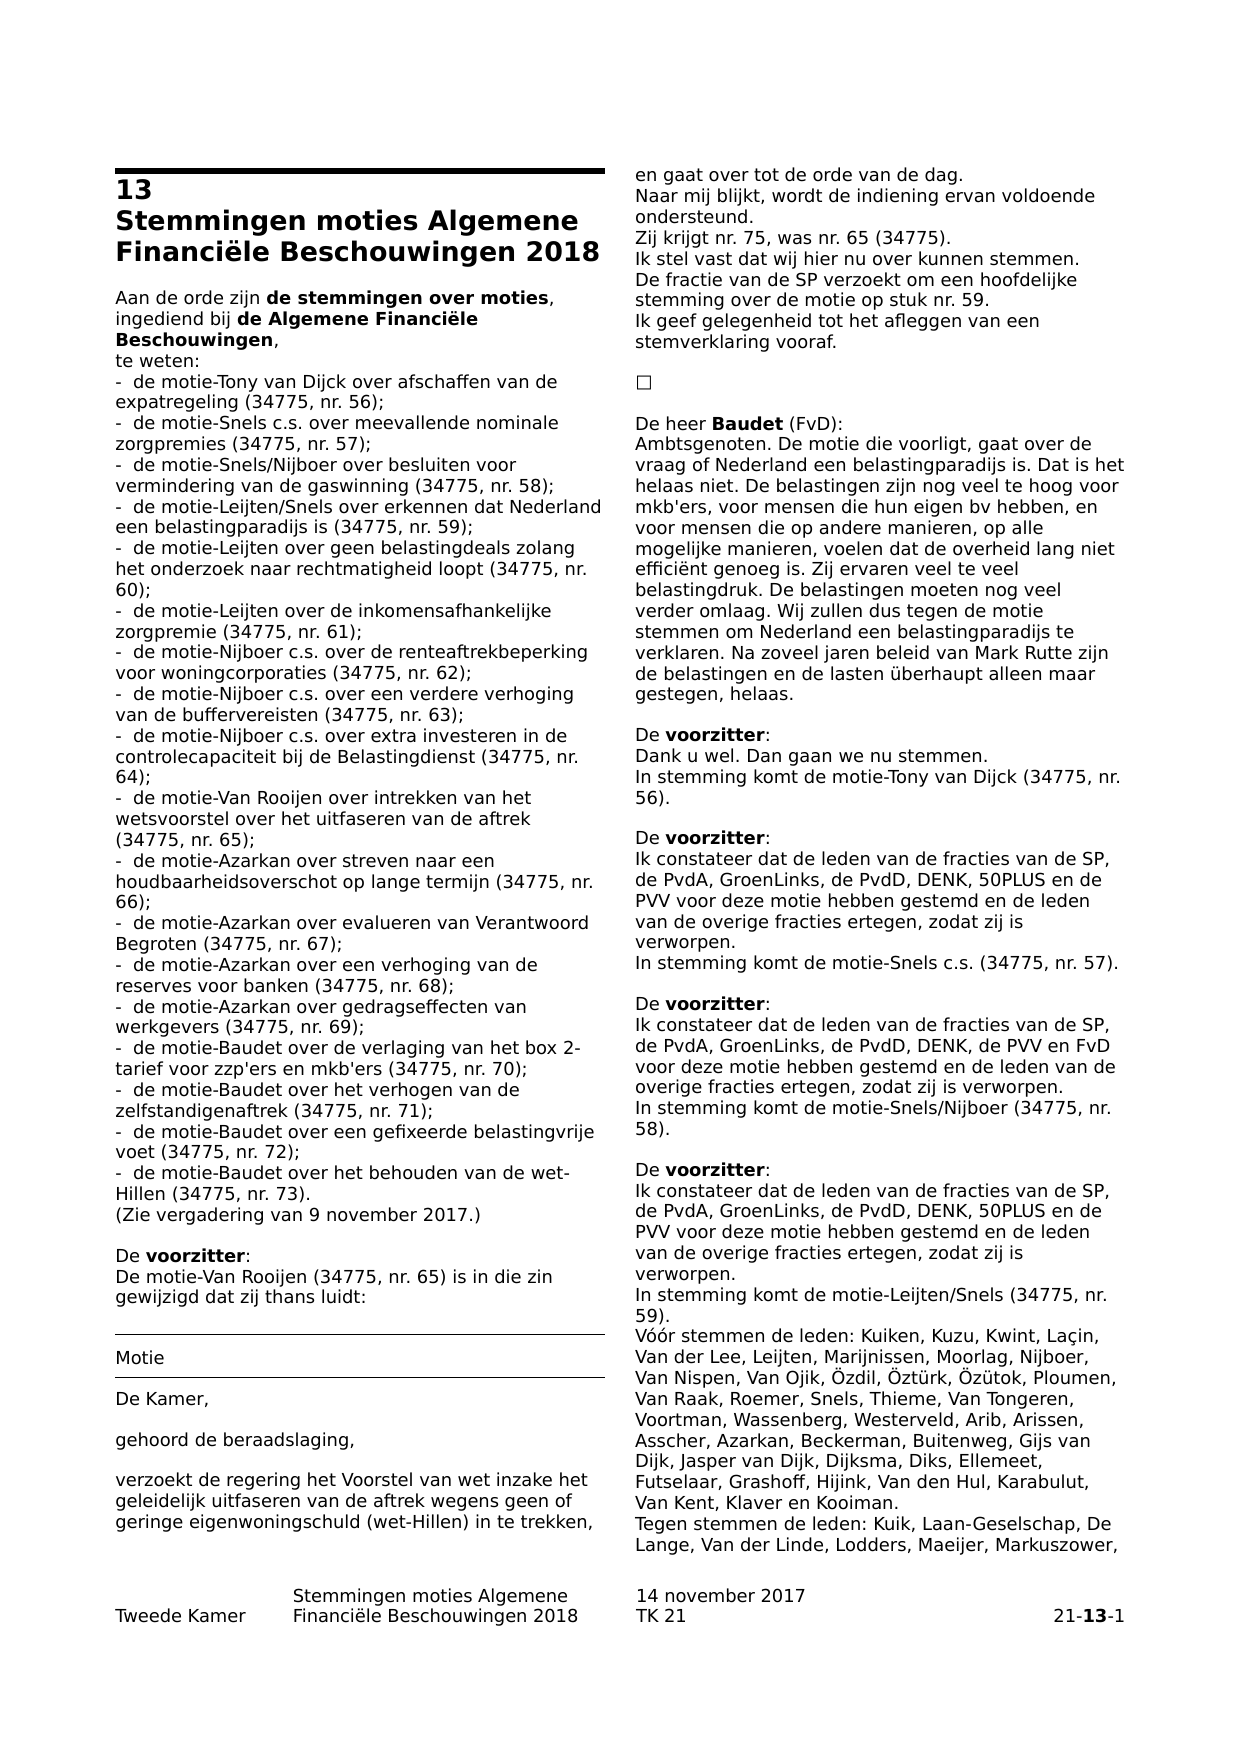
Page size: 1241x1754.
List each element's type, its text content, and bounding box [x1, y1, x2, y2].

text Motie [115, 1348, 605, 1369]
text In stemming komt de motie-Tony van Dijck (34775, nr. 56). [635, 767, 1125, 808]
list de motie-Baudet over het verhogen van de zelfstandigenaftrek (34775, nr. 71); [115, 1080, 605, 1121]
text (Zie vergadering van 9 november 2017.) [115, 1205, 605, 1226]
text De voorzitter: [635, 828, 1125, 849]
text en gaat over tot de orde van de dag. [635, 165, 1125, 186]
text In stemming komt de motie-Leijten/Snels (34775, nr. 59). [635, 1284, 1125, 1326]
list de motie-Van Rooijen over intrekken van het wetsvoorstel over het uitfaseren van de aftrek (34775, nr. 65); [115, 788, 605, 851]
text Ik stel vast dat wij hier nu over kunnen stemmen. [635, 248, 1125, 269]
list de motie-Snels/Nijboer over besluiten voor vermindering van de gaswinning (34775, nr. 58); [115, 455, 605, 496]
text Ik constateer dat de leden van de fracties van de SP, de PvdA, GroenLinks, de PvdD, DENK, de PVV en FvD voor deze motie hebben gestemd en de leden van de overige fracties ertegen, zodat zij is verworpen. [635, 1015, 1125, 1098]
text Aan de orde zijn de stemmingen over moties, ingediend bij de Algemene Financiële Beschouwingen, [115, 288, 605, 351]
text De voorzitter: [635, 994, 1125, 1015]
text De motie-Van Rooijen (34775, nr. 65) is in die zin gewijzigd dat zij thans luidt: [115, 1266, 605, 1308]
text Ik constateer dat de leden van de fracties van de SP, de PvdA, GroenLinks, de PvdD, DENK, 50PLUS en de PVV voor deze motie hebben gestemd en de leden van de overige fracties ertegen, zodat zij is verworpen. [635, 849, 1125, 953]
text verzoekt de regering het Voorstel van wet inzake het geleidelijk uitfaseren van de aftrek wegens geen of geringe eigenwoningschuld (wet-Hillen) in te trekken, [115, 1470, 605, 1532]
text Ik geef gelegenheid tot het afleggen van een stemverklaring vooraf. [635, 311, 1125, 353]
text De voorzitter: [115, 1246, 605, 1266]
list de motie-Azarkan over streven naar een houdbaarheidsoverschot op lange termijn (34775, nr. 66); [115, 851, 605, 913]
text gehoord de beraadslaging, [115, 1429, 605, 1450]
text Dank u wel. Dan gaan we nu stemmen. [635, 746, 1125, 767]
list de motie-Tony van Dijck over afschaffen van de expatregeling (34775, nr. 56); [115, 371, 605, 413]
list de motie-Baudet over het behouden van de wet-Hillen (34775, nr. 73). [115, 1163, 605, 1205]
title 13 Stemmingen moties Algemene Financiële Beschouwingen 2018 [115, 174, 605, 268]
list de motie-Nijboer c.s. over een verdere verhoging van de buffervereisten (34775, nr. 63); [115, 684, 605, 726]
list de motie-Baudet over een gefixeerde belastingvrije voet (34775, nr. 72); [115, 1121, 605, 1163]
text De Kamer, [115, 1389, 605, 1409]
text In stemming komt de motie-Snels/Nijboer (34775, nr. 58). [635, 1098, 1125, 1140]
list de motie-Leijten over geen belastingdeals zolang het onderzoek naar rechtmatigheid loopt (34775, nr. 60); [115, 538, 605, 601]
list de motie-Azarkan over gedragseffecten van werkgevers (34775, nr. 69); [115, 996, 605, 1038]
list de motie-Nijboer c.s. over extra investeren in de controlecapaciteit bij de Belastingdienst (34775, nr. 64); [115, 726, 605, 788]
text De heer Baudet (FvD): [635, 413, 1125, 434]
text Ambtsgenoten. De motie die voorligt, gaat over de vraag of Nederland een belastingparadijs is. Dat is het helaas niet. De belastingen zijn nog veel te hoog voor mkb'ers, voor mensen die hun eigen bv hebben, en voor mensen die op andere manieren, op alle mogelijke manieren, voelen dat de overheid lang niet efficiënt genoeg is. Zij ervaren veel te veel belastingdruk. De belastingen moeten nog veel verder omlaag. Wij zullen dus tegen de motie stemmen om Nederland een belastingparadijs te verklaren. Na zoveel jaren beleid van Mark Rutte zijn de belastingen en de lasten überhaupt alleen maar gestegen, helaas. [635, 434, 1125, 705]
text De fractie van de SP verzoekt om een hoofdelijke stemming over de motie op stuk nr. 59. [635, 269, 1125, 311]
text In stemming komt de motie-Snels c.s. (34775, nr. 57). [635, 953, 1125, 974]
text te weten: [115, 351, 605, 371]
text Naar mij blijkt, wordt de indiening ervan voldoende ondersteund. [635, 186, 1125, 228]
list de motie-Nijboer c.s. over de renteaftrekbeperking voor woningcorporaties (34775, nr. 62); [115, 642, 605, 684]
text De voorzitter: [635, 725, 1125, 746]
list de motie-Leijten/Snels over erkennen dat Nederland een belastingparadijs is (34775, nr. 59); [115, 496, 605, 538]
list de motie-Snels c.s. over meevallende nominale zorgpremies (34775, nr. 57); [115, 413, 605, 455]
list de motie-Baudet over de verlaging van het box 2-tarief voor zzp'ers en mkb'ers (34775, nr. 70); [115, 1038, 605, 1080]
text ⬜ [635, 373, 1125, 393]
list de motie-Leijten over de inkomensafhankelijke zorgpremie (34775, nr. 61); [115, 601, 605, 642]
text Vóór stemmen de leden: Kuiken, Kuzu, Kwint, Laçin, Van der Lee, Leijten, Marijnissen, Moorlag, Nijboer, Van Nispen, Van Ojik, Özdil, Öztürk, Özütok, Ploumen, Van Raak, Roemer, Snels, Thieme, Van Tongeren, Voortman, Wassenberg, Westerveld, Arib, Arissen, Asscher, Azarkan, Beckerman, Buitenweg, Gijs van Dijk, Jasper van Dijk, Dijksma, Diks, Ellemeet, Futselaar, Grashoff, Hijink, Van den Hul, Karabulut, Van Kent, Klaver en Kooiman. [635, 1326, 1125, 1514]
list de motie-Azarkan over evalueren van Verantwoord Begroten (34775, nr. 67); [115, 913, 605, 955]
text De voorzitter: [635, 1160, 1125, 1180]
text Ik constateer dat de leden van de fracties van de SP, de PvdA, GroenLinks, de PvdD, DENK, 50PLUS en de PVV voor deze motie hebben gestemd en de leden van de overige fracties ertegen, zodat zij is verworpen. [635, 1180, 1125, 1284]
list de motie-Azarkan over een verhoging van de reserves voor banken (34775, nr. 68); [115, 955, 605, 996]
text Zij krijgt nr. 75, was nr. 65 (34775). [635, 228, 1125, 248]
text Tegen stemmen de leden: Kuik, Laan-Geselschap, De Lange, Van der Linde, Lodders, Maeijer, Markuszower, [635, 1514, 1125, 1555]
